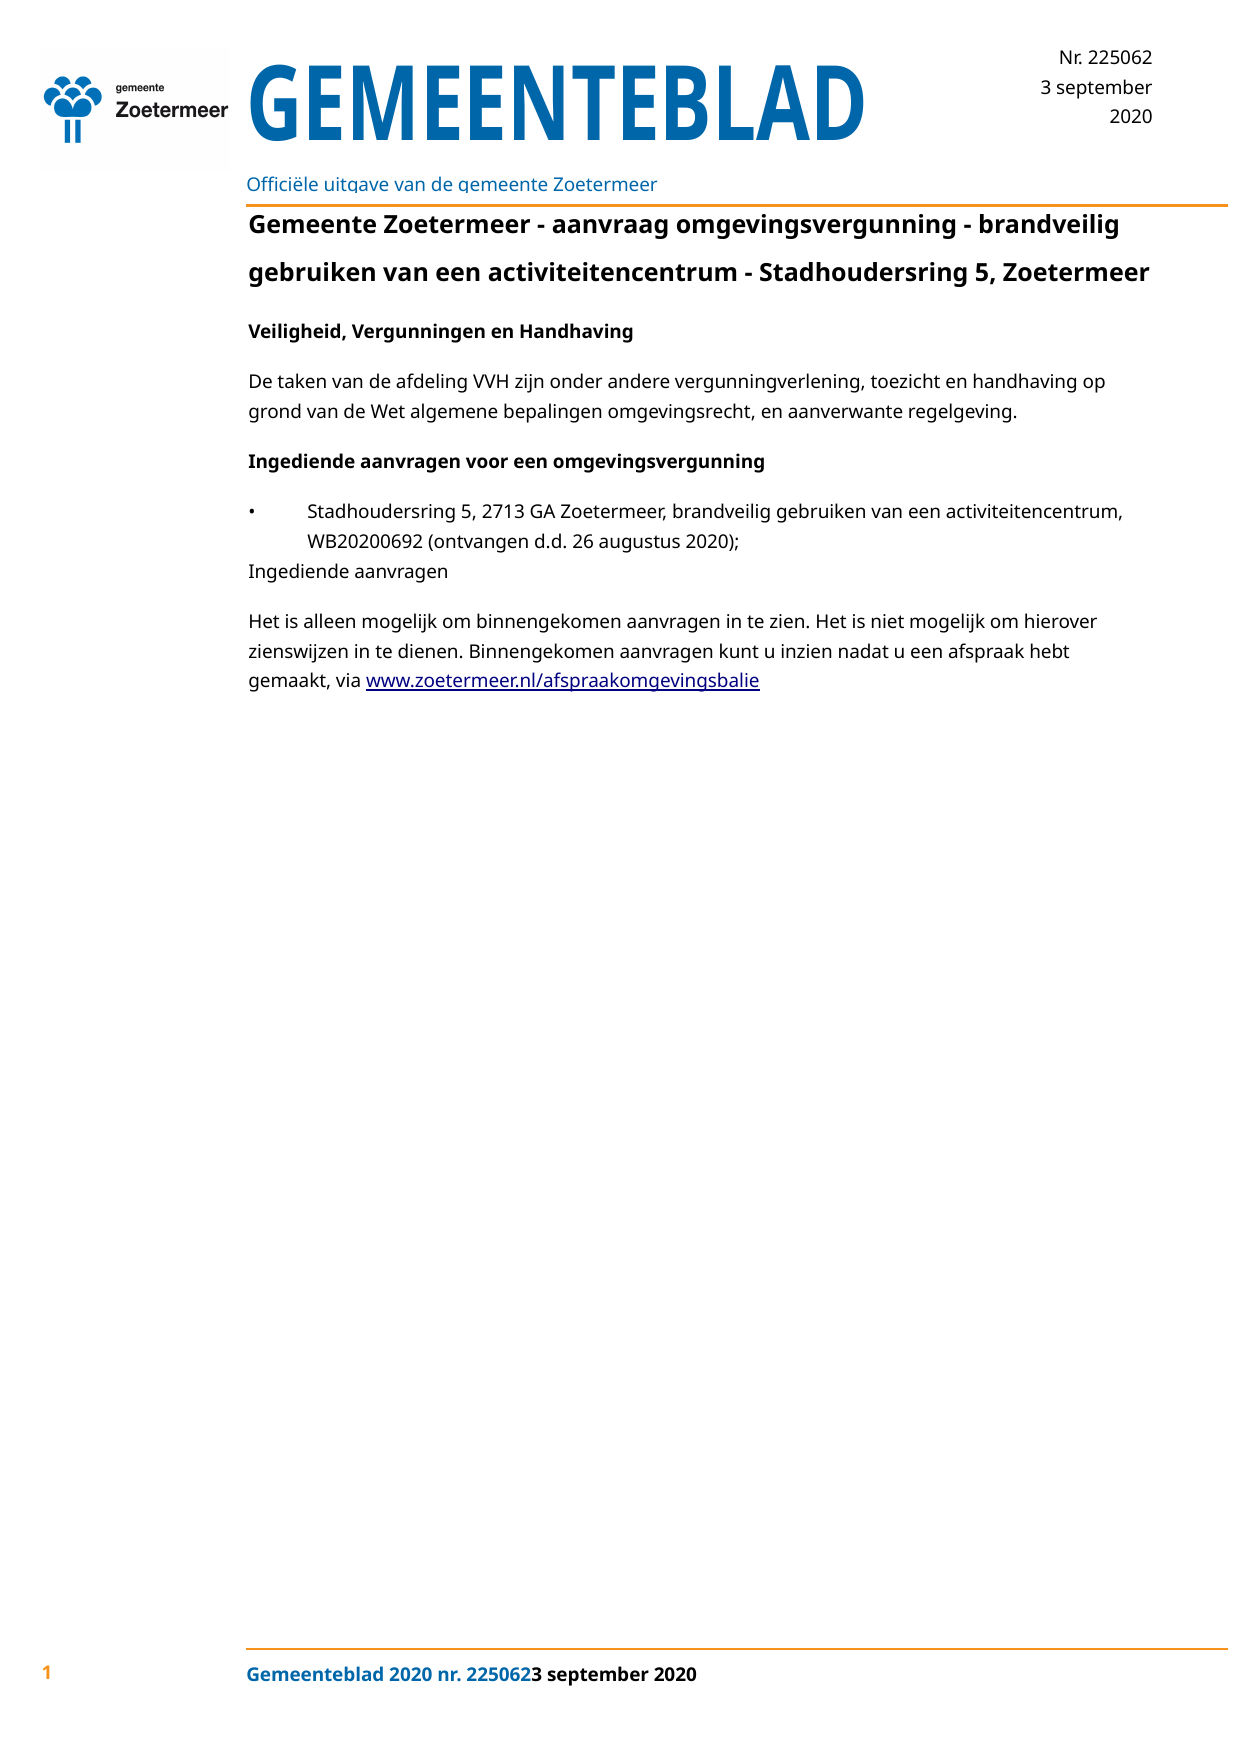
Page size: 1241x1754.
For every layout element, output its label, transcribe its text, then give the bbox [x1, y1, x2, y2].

text De taken van de afdeling VVH zijn onder andere vergunningverlening, toezicht en handhaving op grond van de Wet algemene bepalingen omgevingsrecht, en aanverwante regelgeving. [248, 368, 1152, 424]
list Stadhoudersring 5, 2713 GA Zoetermeer, brandveilig gebruiken van een activiteitencentrum, WB20200692 (ontvangen d.d. 26 augustus 2020); [248, 499, 1152, 554]
picture [41, 47, 231, 172]
text Gemeente Zoetermeer - aanvraag omgevingsvergunning - brandveilig gebruiken van een activiteitencentrum - Stadhoudersring 5, Zoetermeer [248, 207, 1152, 288]
text Het is alleen mogelijk om binnengekomen aanvragen in te zien. Het is niet mogelijk om hierover zienswijzen in te dienen. Binnengekomen aanvragen kunt u inzien nadat u een afspraak hebt gemaakt, via www.zoetermeer.nl/afspraakomgevingsbalie [248, 608, 1152, 693]
text Veiligheid, Vergunningen en Handhaving [248, 318, 1152, 344]
text Ingediende aanvragen voor een omgevingsvergunning [248, 448, 1152, 474]
text Ingediende aanvragen [248, 558, 1152, 584]
